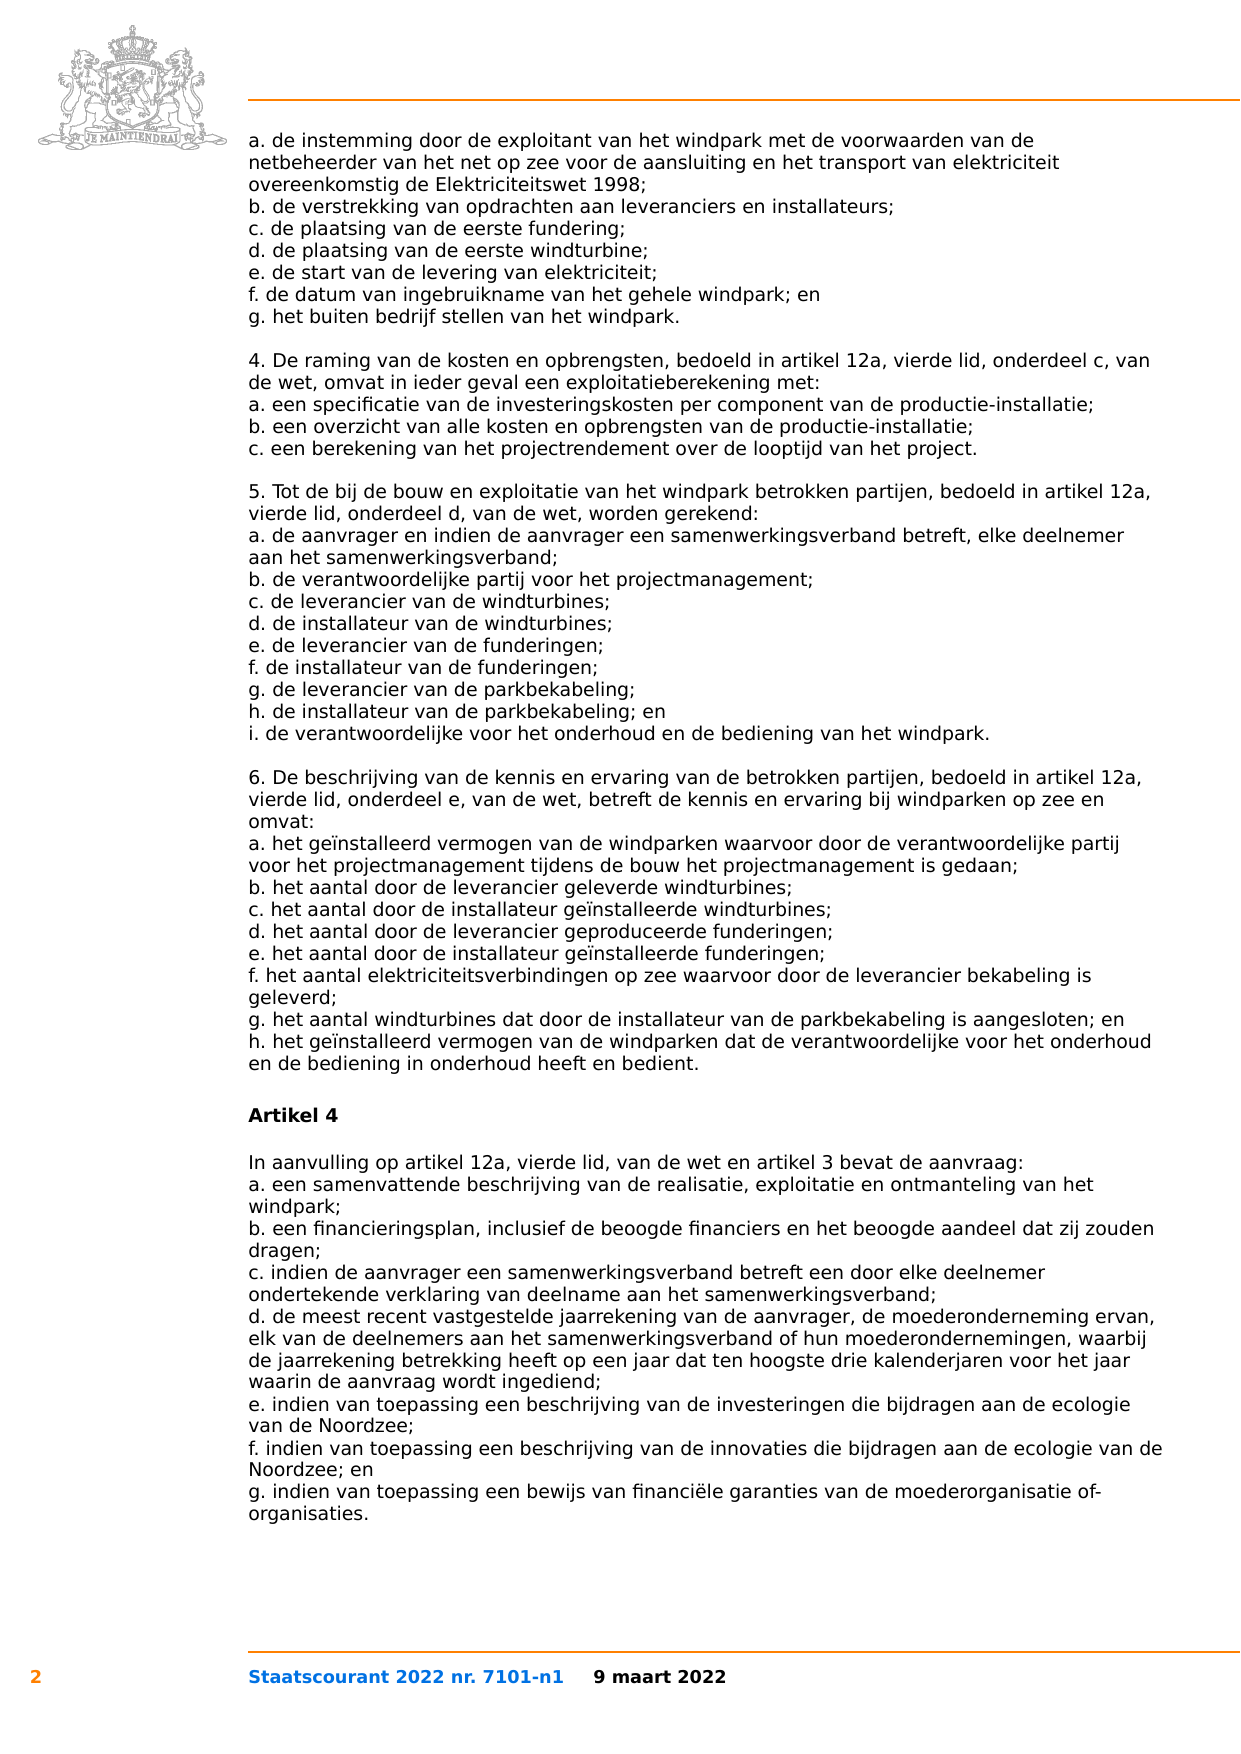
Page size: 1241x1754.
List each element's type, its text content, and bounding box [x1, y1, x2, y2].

text 5. Tot de bij de bouw en exploitatie van het windpark betrokken partijen, bedoeld in artikel 12a, vierde lid, onderdeel d, van de wet, worden gerekend: [248, 481, 1163, 525]
text g. indien van toepassing een bewijs van financiële garanties van de moederorganisatie of- organisaties. [248, 1481, 1163, 1525]
text a. het geïnstalleerd vermogen van de windparken waarvoor door de verantwoordelijke partij voor het projectmanagement tijdens de bouw het projectmanagement is gedaan; [248, 833, 1163, 877]
text e. de start van de levering van elektriciteit; [248, 262, 1163, 284]
text a. de instemming door de exploitant van het windpark met de voorwaarden van de netbeheerder van het net op zee voor de aansluiting en het transport van elektriciteit overeenkomstig de Elektriciteitswet 1998; [248, 130, 1163, 196]
text b. een overzicht van alle kosten en opbrengsten van de productie-installatie; [248, 416, 1163, 437]
text g. het buiten bedrijf stellen van het windpark. [248, 306, 1163, 328]
text e. het aantal door de installateur geïnstalleerde funderingen; [248, 943, 1163, 965]
text b. de verantwoordelijke partij voor het projectmanagement; [248, 569, 1163, 591]
text c. een berekening van het projectrendement over de looptijd van het project. [248, 437, 1163, 459]
text b. de verstrekking van opdrachten aan leveranciers en installateurs; [248, 196, 1163, 218]
text f. indien van toepassing een beschrijving van de innovaties die bijdragen aan de ecologie van de Noordzee; en [248, 1437, 1163, 1481]
text h. de installateur van de parkbekabeling; en [248, 701, 1163, 723]
text c. de plaatsing van de eerste fundering; [248, 218, 1163, 240]
text d. de meest recent vastgestelde jaarrekening van de aanvrager, de moederonderneming ervan, elk van de deelnemers aan het samenwerkingsverband of hun moederondernemingen, waarbij de jaarrekening betrekking heeft op een jaar dat ten hoogste drie kalenderjaren voor het jaar waarin de aanvraag wordt ingediend; [248, 1306, 1163, 1393]
text f. het aantal elektriciteitsverbindingen op zee waarvoor door de leverancier bekabeling is geleverd; [248, 965, 1163, 1009]
text i. de verantwoordelijke voor het onderhoud en de bediening van het windpark. [248, 723, 1163, 745]
text 6. De beschrijving van de kennis en ervaring van de betrokken partijen, bedoeld in artikel 12a, vierde lid, onderdeel e, van de wet, betreft de kennis en ervaring bij windparken op zee en omvat: [248, 767, 1163, 833]
text a. een samenvattende beschrijving van de realisatie, exploitatie en ontmanteling van het windpark; [248, 1174, 1163, 1218]
subtitle Artikel 4 [248, 1105, 1163, 1127]
text b. het aantal door de leverancier geleverde windturbines; [248, 877, 1163, 899]
text d. de installateur van de windturbines; [248, 613, 1163, 635]
text a. een specificatie van de investeringskosten per component van de productie-installatie; [248, 393, 1163, 416]
text d. het aantal door de leverancier geproduceerde funderingen; [248, 921, 1163, 943]
text c. het aantal door de installateur geïnstalleerde windturbines; [248, 899, 1163, 921]
text f. de datum van ingebruikname van het gehele windpark; en [248, 284, 1163, 306]
picture [38, 25, 227, 150]
text g. de leverancier van de parkbekabeling; [248, 679, 1163, 701]
text a. de aanvrager en indien de aanvrager een samenwerkingsverband betreft, elke deelnemer aan het samenwerkingsverband; [248, 525, 1163, 569]
text f. de installateur van de funderingen; [248, 657, 1163, 679]
text 4. De raming van de kosten en opbrengsten, bedoeld in artikel 12a, vierde lid, onderdeel c, van de wet, omvat in ieder geval een exploitatieberekening met: [248, 349, 1163, 393]
text c. de leverancier van de windturbines; [248, 591, 1163, 613]
text h. het geïnstalleerd vermogen van de windparken dat de verantwoordelijke voor het onderhoud en de bediening in onderhoud heeft en bedient. [248, 1031, 1163, 1075]
text g. het aantal windturbines dat door de installateur van de parkbekabeling is aangesloten; en [248, 1009, 1163, 1031]
text e. indien van toepassing een beschrijving van de investeringen die bijdragen aan de ecologie van de Noordzee; [248, 1393, 1163, 1437]
text b. een financieringsplan, inclusief de beoogde financiers en het beoogde aandeel dat zij zouden dragen; [248, 1218, 1163, 1262]
text e. de leverancier van de funderingen; [248, 635, 1163, 657]
text d. de plaatsing van de eerste windturbine; [248, 240, 1163, 262]
text c. indien de aanvrager een samenwerkingsverband betreft een door elke deelnemer ondertekende verklaring van deelname aan het samenwerkingsverband; [248, 1262, 1163, 1306]
text In aanvulling op artikel 12a, vierde lid, van de wet en artikel 3 bevat de aanvraag: [248, 1152, 1163, 1174]
